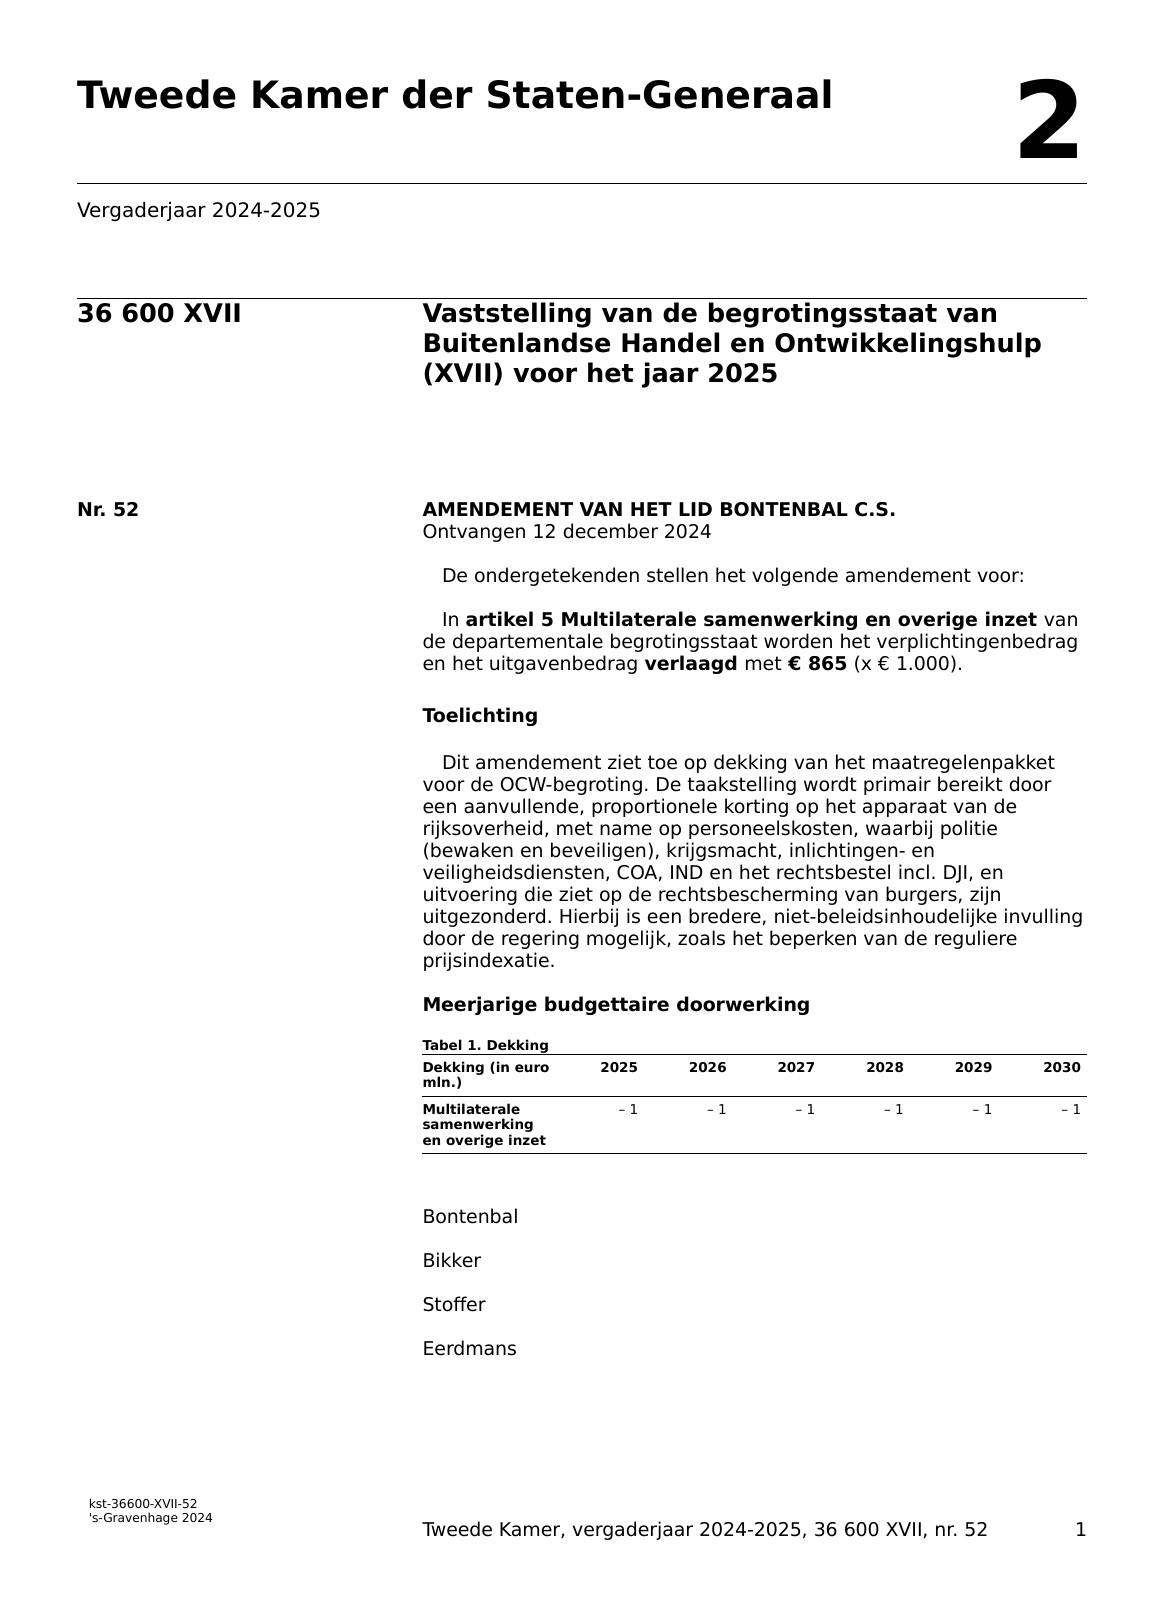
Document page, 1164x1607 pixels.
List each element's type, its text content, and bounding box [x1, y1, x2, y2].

table_cell Dekking (in euro mln.) [422, 1055, 555, 1096]
text 's-Gravenhage 2024 [88, 1511, 323, 1525]
table_cell 2027 [732, 1055, 821, 1096]
table_cell 2026 [644, 1055, 732, 1096]
table_header Tweede Kamer der Staten-Generaal [77, 59, 886, 183]
subtitle Nr. 52 AMENDEMENT VAN HET LID BONTENBAL C.S. [77, 499, 1087, 521]
table_cell Multilaterale samenwerking en overige inzet [422, 1097, 555, 1153]
table_cell 2029 [910, 1055, 998, 1096]
table_cell – 1 [998, 1097, 1087, 1153]
subtitle Toelichting [422, 705, 1087, 727]
table_cell – 1 [732, 1097, 821, 1153]
table_cell – 1 [821, 1097, 909, 1153]
text Ontvangen 12 december 2024 [422, 521, 1087, 543]
text kst-36600-XVII-52 [88, 1497, 323, 1511]
table_cell – 1 [644, 1097, 732, 1153]
text In artikel 5 Multilaterale samenwerking en overige inzet van de departementale begrotingsstaat worden het verplichtingenbedrag en het uitgavenbedrag verlaagd met € 865 (x € 1.000). [422, 609, 1087, 675]
subtitle Meerjarige budgettaire doorwerking [422, 994, 1087, 1016]
table_cell 2025 [555, 1055, 644, 1096]
table_cell 2028 [821, 1055, 909, 1096]
subtitle 36 600 XVII Vaststelling van de begrotingsstaat van Buitenlandse Handel en Ontwikkelingshulp (XVII) voor het jaar 2025 [77, 299, 1087, 388]
text Dit amendement ziet toe op dekking van het maatregelenpakket voor de OCW-begroting. De taakstelling wordt primair bereikt door een aanvullende, proportionele korting op het apparaat van de rijksoverheid, met name op personeelskosten, waarbij politie (bewaken en beveiligen), krijgsmacht, inlichtingen- en veiligheidsdiensten, COA, IND en het rechtsbestel incl. DJI, en uitvoering die ziet op de rechtsbescherming van burgers, zijn uitgezonderd. Hierbij is een bredere, niet-beleidsinhoudelijke invulling door de regering mogelijk, zoals het beperken van de reguliere prijsindexatie. [422, 752, 1087, 972]
table_cell 2030 [998, 1055, 1087, 1096]
table_header 2 [886, 59, 1087, 183]
table_cell Vergaderjaar 2024-2025 [77, 184, 1087, 298]
table_header Tabel 1. Dekking [422, 1038, 1087, 1054]
table_cell – 1 [555, 1097, 644, 1153]
text De ondergetekenden stellen het volgende amendement voor: [422, 565, 1087, 587]
table_cell – 1 [910, 1097, 998, 1153]
text Bontenbal Bikker Stoffer Eerdmans [422, 1184, 1087, 1360]
